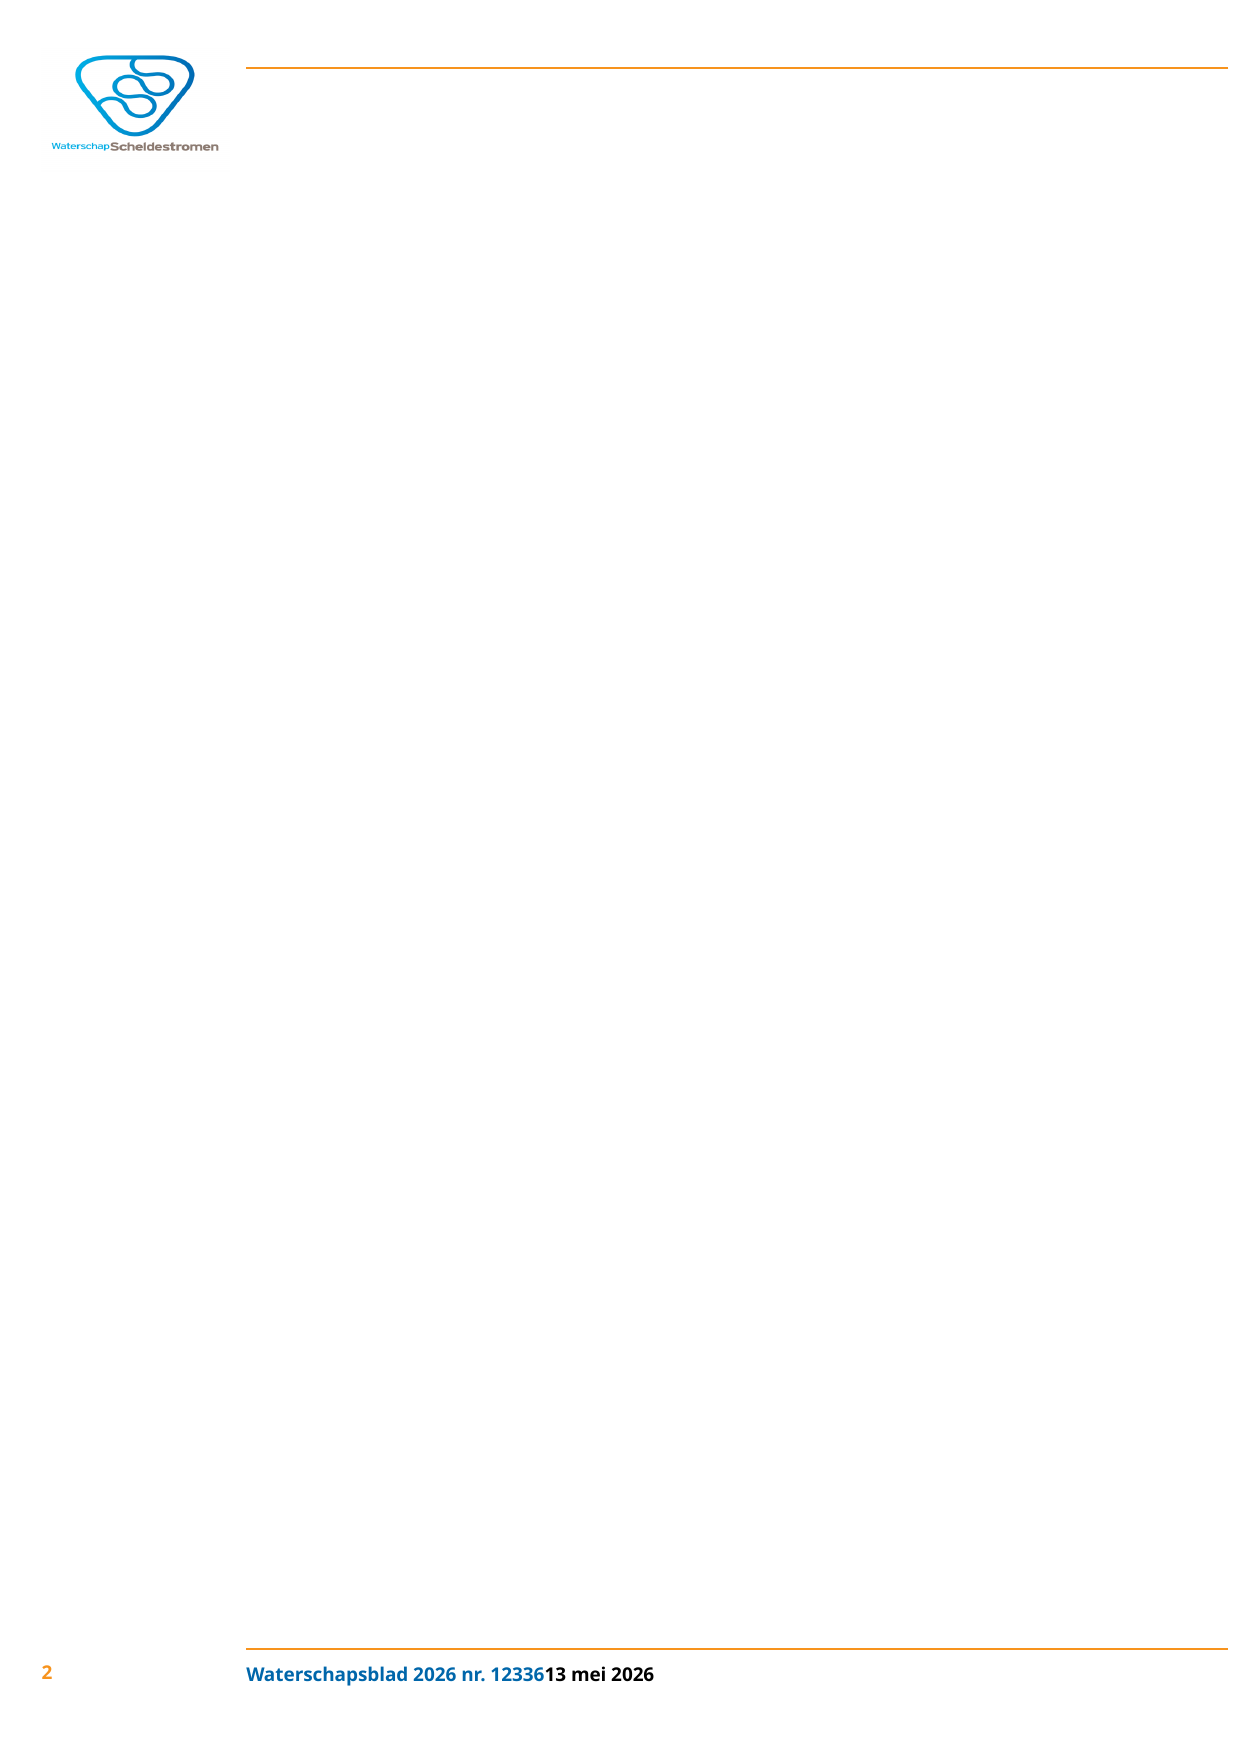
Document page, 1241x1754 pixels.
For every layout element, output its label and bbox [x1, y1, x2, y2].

picture [41, 47, 231, 172]
